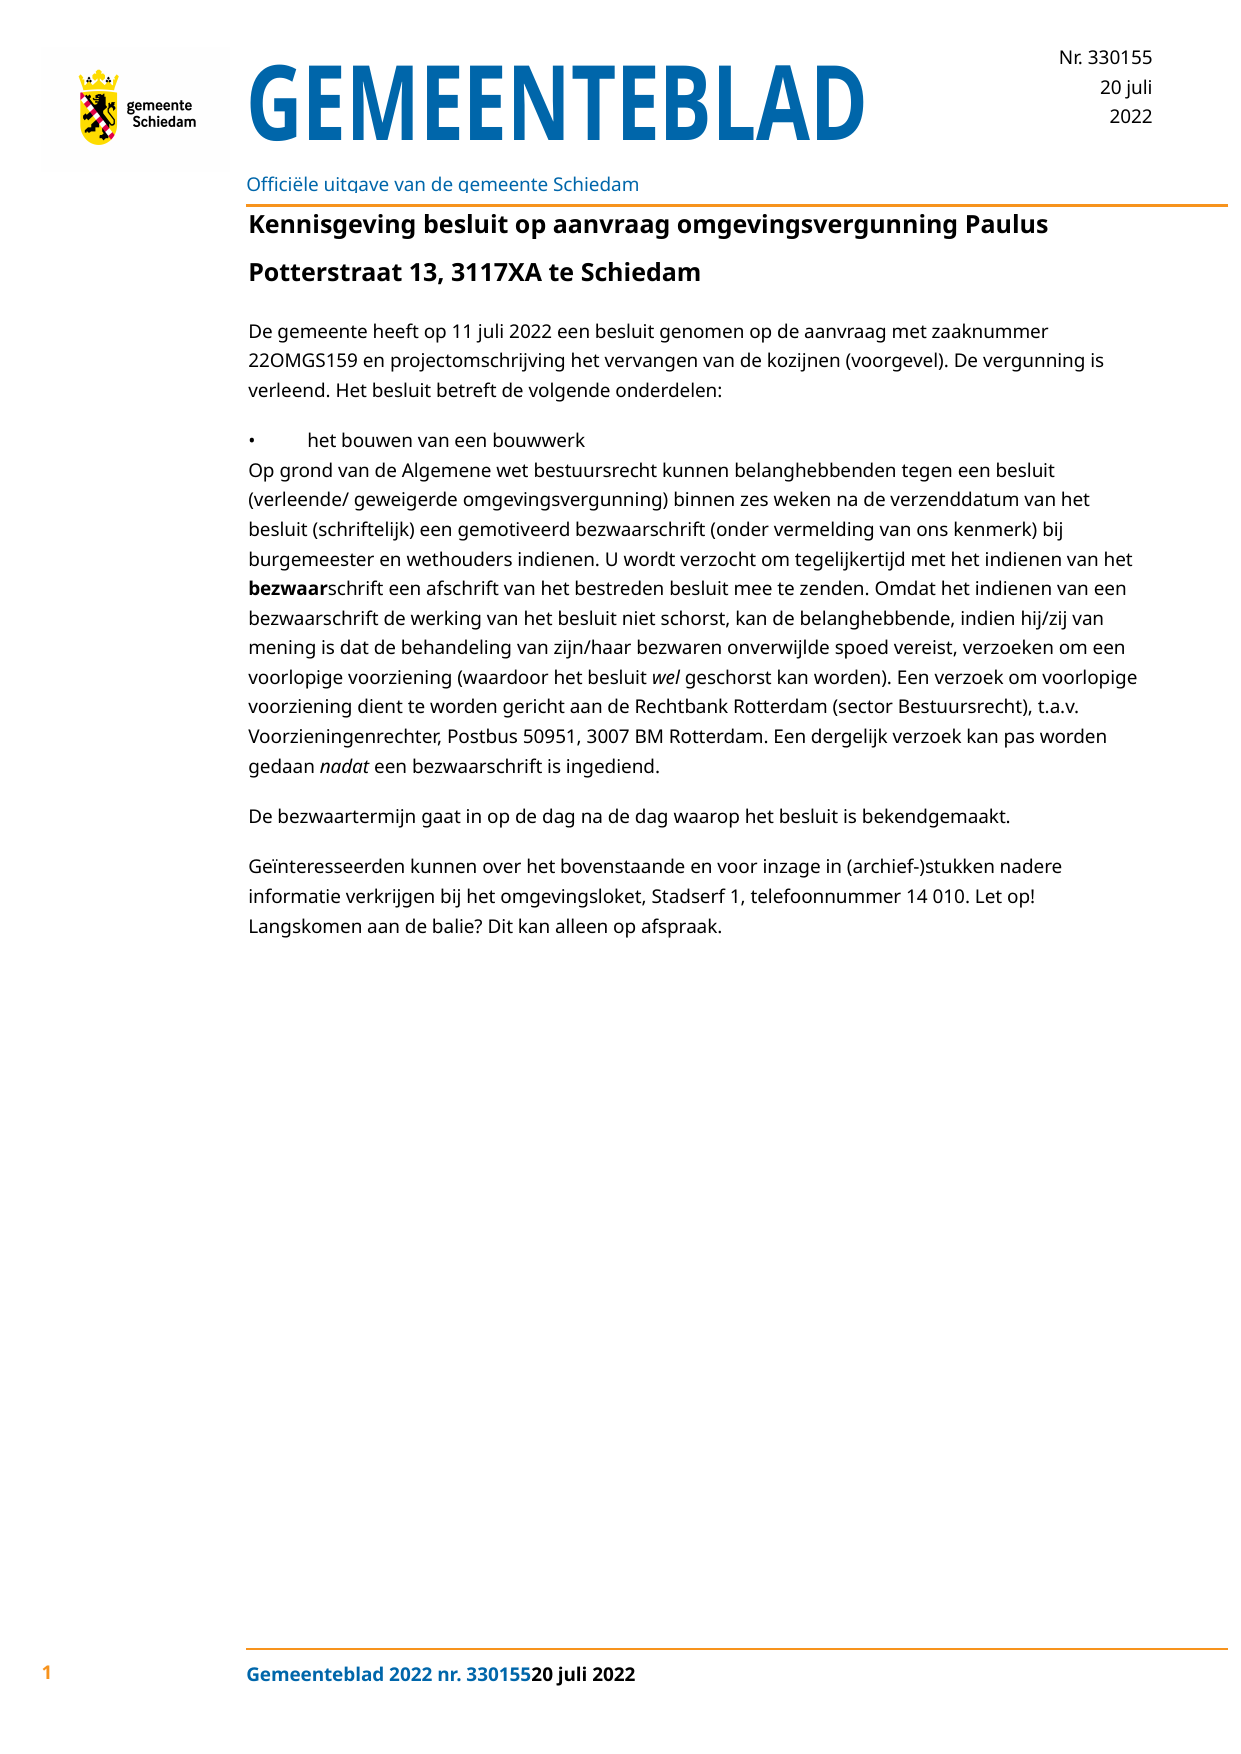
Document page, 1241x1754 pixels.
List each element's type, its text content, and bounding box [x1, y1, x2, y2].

text Kennisgeving besluit op aanvraag omgevingsvergunning Paulus Potterstraat 13, 3117XA te Schiedam [248, 207, 1152, 288]
text Op grond van de Algemene wet bestuursrecht kunnen belanghebbenden tegen een besluit (verleende/ geweigerde omgevingsvergunning) binnen zes weken na de verzenddatum van het besluit (schriftelijk) een gemotiveerd bezwaarschrift (onder vermelding van ons kenmerk) bij burgemeester en wethouders indienen. U wordt verzocht om tegelijkertijd met het indienen van het bezwaarschrift een afschrift van het bestreden besluit mee te zenden. Omdat het indienen van een bezwaarschrift de werking van het besluit niet schorst, kan de belanghebbende, indien hij/zij van mening is dat de behandeling van zijn/haar bezwaren onverwijlde spoed vereist, verzoeken om een voorlopige voorziening (waardoor het besluit wel geschorst kan worden). Een verzoek om voorlopige voorziening dient te worden gericht aan de Rechtbank Rotterdam (sector Bestuursrecht), t.a.v. Voorzieningenrechter, Postbus 50951, 3007 BM Rotterdam. Een dergelijk verzoek kan pas worden gedaan nadat een bezwaarschrift is ingediend. [248, 457, 1152, 779]
text De bezwaartermijn gaat in op de dag na de dag waarop het besluit is bekendgemaakt. [248, 803, 1152, 829]
list het bouwen van een bouwwerk [248, 427, 1152, 453]
picture [41, 47, 231, 172]
text Geïnteresseerden kunnen over het bovenstaande en voor inzage in (archief-)stukken nadere informatie verkrijgen bij het omgevingsloket, Stadserf 1, telefoonnummer 14 010. Let op! Langskomen aan de balie? Dit kan alleen op afspraak. [248, 854, 1152, 939]
text De gemeente heeft op 11 juli 2022 een besluit genomen op de aanvraag met zaaknummer 22OMGS159 en projectomschrijving het vervangen van de kozijnen (voorgevel). De vergunning is verleend. Het besluit betreft de volgende onderdelen: [248, 318, 1152, 403]
